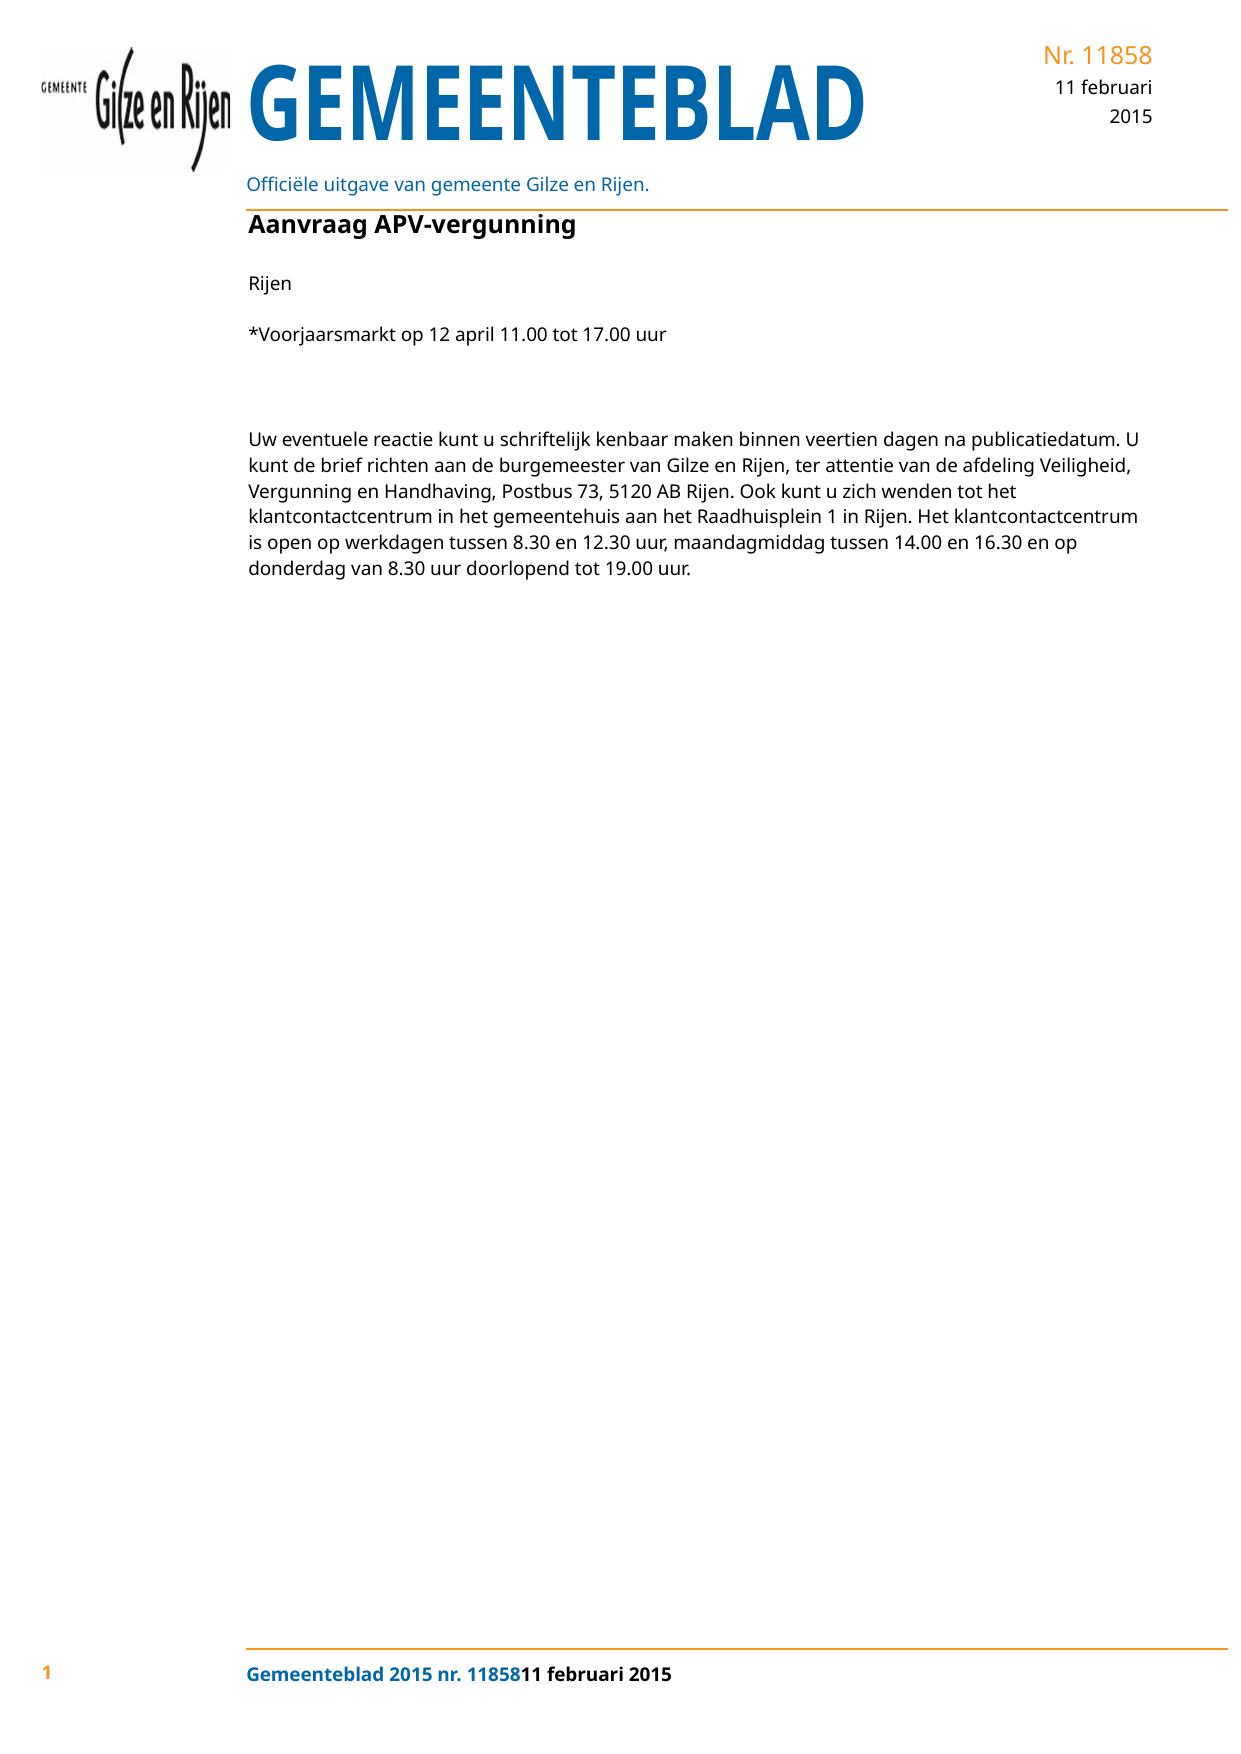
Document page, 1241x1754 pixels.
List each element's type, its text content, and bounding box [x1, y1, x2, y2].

text Aanvraag APV-vergunning [248, 211, 1152, 241]
picture [41, 47, 231, 172]
text *Voorjaarsmarkt op 12 april 11.00 tot 17.00 uur [248, 321, 1152, 346]
text Uw eventuele reactie kunt u schriftelijk kenbaar maken binnen veertien dagen na publicatiedatum. U kunt de brief richten aan de burgemeester van Gilze en Rijen, ter attentie van de afdeling Veiligheid, Vergunning en Handhaving, Postbus 73, 5120 AB Rijen. Ook kunt u zich wenden tot het klantcontactcentrum in het gemeentehuis aan het Raadhuisplein 1 in Rijen. Het klantcontactcentrum is open op werkdagen tussen 8.30 en 12.30 uur, maandagmiddag tussen 14.00 en 16.30 en op donderdag van 8.30 uur doorlopend tot 19.00 uur. [248, 426, 1152, 581]
text Rijen [248, 270, 1152, 296]
